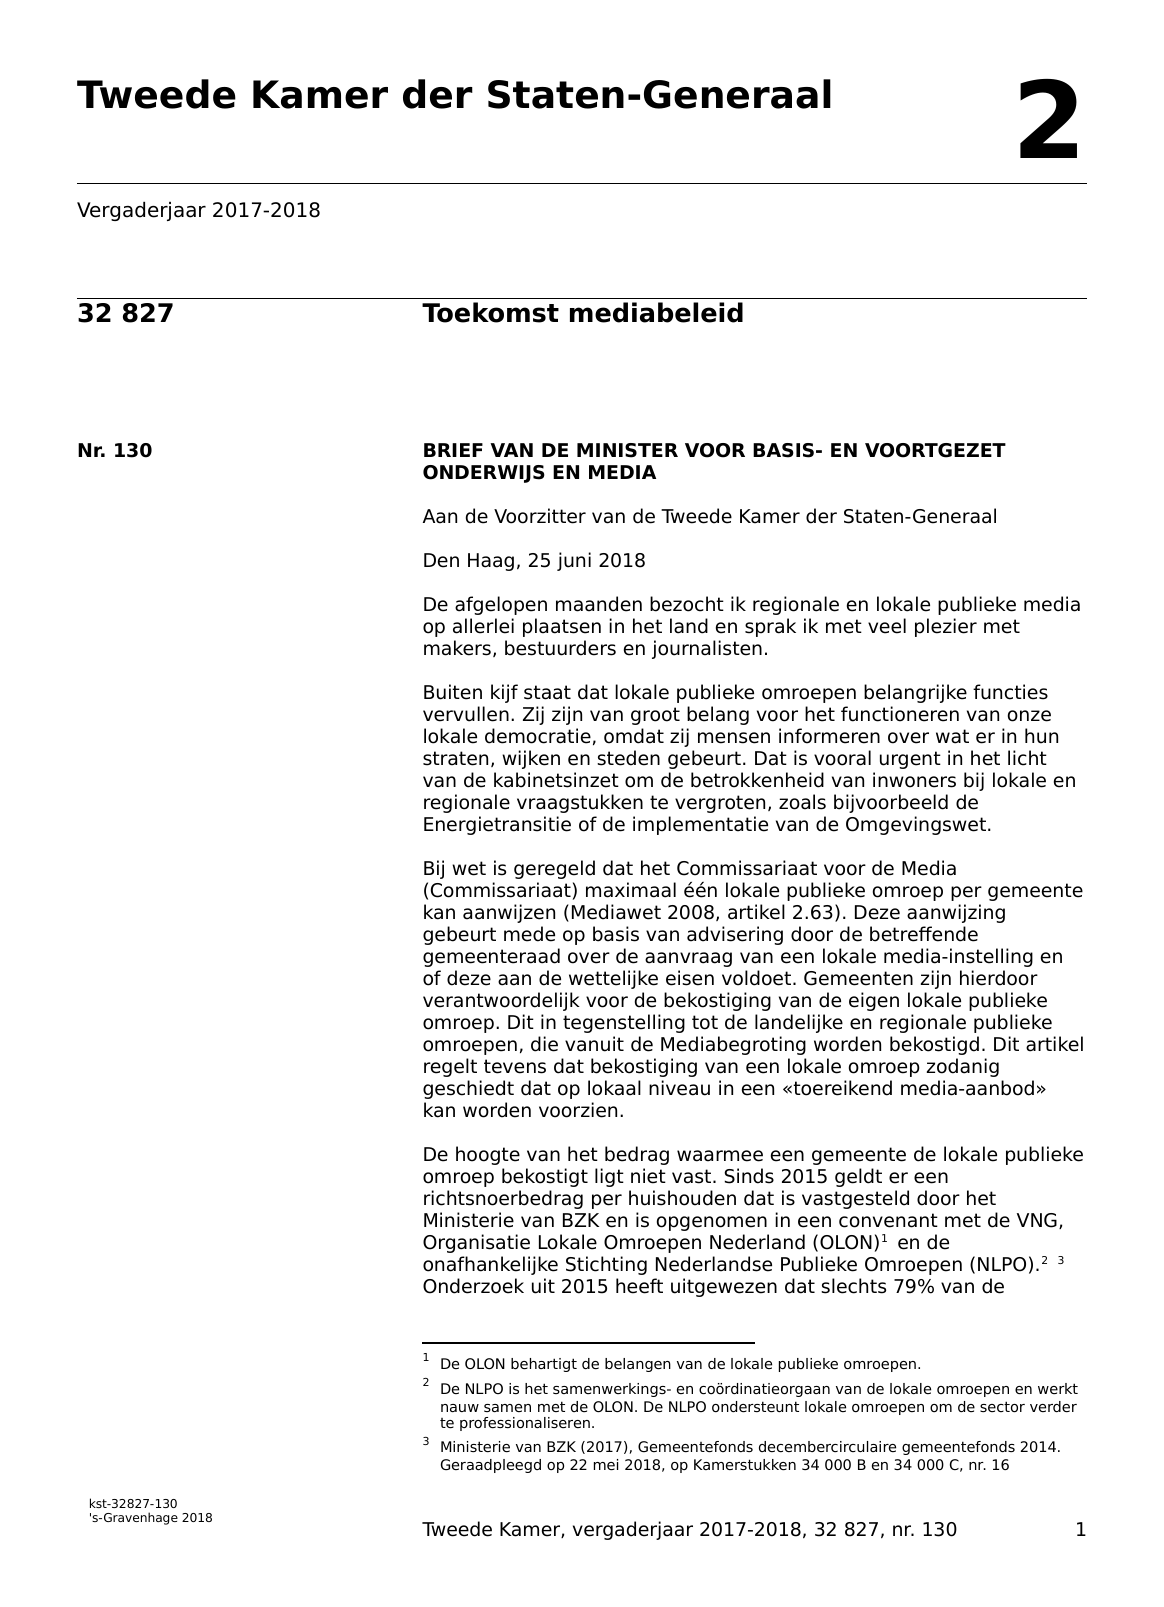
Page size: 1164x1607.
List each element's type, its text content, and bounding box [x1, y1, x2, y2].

text Aan de Voorzitter van de Tweede Kamer der Staten-Generaal [422, 506, 1087, 528]
text De OLON behartigt de belangen van de lokale publieke omroepen. [422, 1352, 1087, 1374]
subtitle Nr. 130 BRIEF VAN DE MINISTER VOOR BASIS- EN VOORTGEZET ONDERWIJS EN MEDIA [77, 440, 1087, 484]
table_header Tweede Kamer der Staten-Generaal [77, 59, 886, 183]
text Bij wet is geregeld dat het Commissariaat voor de Media (Commissariaat) maximaal één lokale publieke omroep per gemeente kan aanwijzen (Mediawet 2008, artikel 2.63). Deze aanwijzing gebeurt mede op basis van advisering door de betreffende gemeenteraad over de aanvraag van een lokale media-instelling en of deze aan de wettelijke eisen voldoet. Gemeenten zijn hierdoor verantwoordelijk voor de bekostiging van de eigen lokale publieke omroep. Dit in tegenstelling tot de landelijke en regionale publieke omroepen, die vanuit de Mediabegroting worden bekostigd. Dit artikel regelt tevens dat bekostiging van een lokale omroep zodanig geschiedt dat op lokaal niveau in een «toereikend media-aanbod» kan worden voorzien. [422, 858, 1087, 1122]
text 's-Gravenhage 2018 [88, 1511, 323, 1525]
subtitle 32 827 Toekomst mediabeleid [77, 299, 1087, 329]
text kst-32827-130 [88, 1497, 323, 1511]
table_header 2 [886, 59, 1087, 183]
text De afgelopen maanden bezocht ik regionale en lokale publieke media op allerlei plaatsen in het land en sprak ik met veel plezier met makers, bestuurders en journalisten. [422, 594, 1087, 660]
table_cell Vergaderjaar 2017-2018 [77, 184, 1087, 298]
text Buiten kijf staat dat lokale publieke omroepen belangrijke functies vervullen. Zij zijn van groot belang voor het functioneren van onze lokale democratie, omdat zij mensen informeren over wat er in hun straten, wijken en steden gebeurt. Dat is vooral urgent in het licht van de kabinetsinzet om de betrokkenheid van inwoners bij lokale en regionale vraagstukken te vergroten, zoals bijvoorbeeld de Energietransitie of de implementatie van de Omgevingswet. [422, 682, 1087, 836]
text Den Haag, 25 juni 2018 [422, 550, 1087, 572]
text Ministerie van BZK (2017), Gemeentefonds decembercirculaire gemeentefonds 2014. Geraadpleegd op 22 mei 2018, op Kamerstukken 34 000 B en 34 000 C, nr. 16 [422, 1435, 1087, 1474]
text De NLPO is het samenwerkings- en coördinatieorgaan van de lokale omroepen en werkt nauw samen met de OLON. De NLPO ondersteunt lokale omroepen om de sector verder te professionaliseren. [422, 1377, 1087, 1432]
text De hoogte van het bedrag waarmee een gemeente de lokale publieke omroep bekostigt ligt niet vast. Sinds 2015 geldt er een richtsnoerbedrag per huishouden dat is vastgesteld door het Ministerie van BZK en is opgenomen in een convenant met de VNG, Organisatie Lokale Omroepen Nederland (OLON) en de onafhankelijke Stichting Nederlandse Publieke Omroepen (NLPO). Onderzoek uit 2015 heeft uitgewezen dat slechts 79% van de [422, 1144, 1087, 1298]
